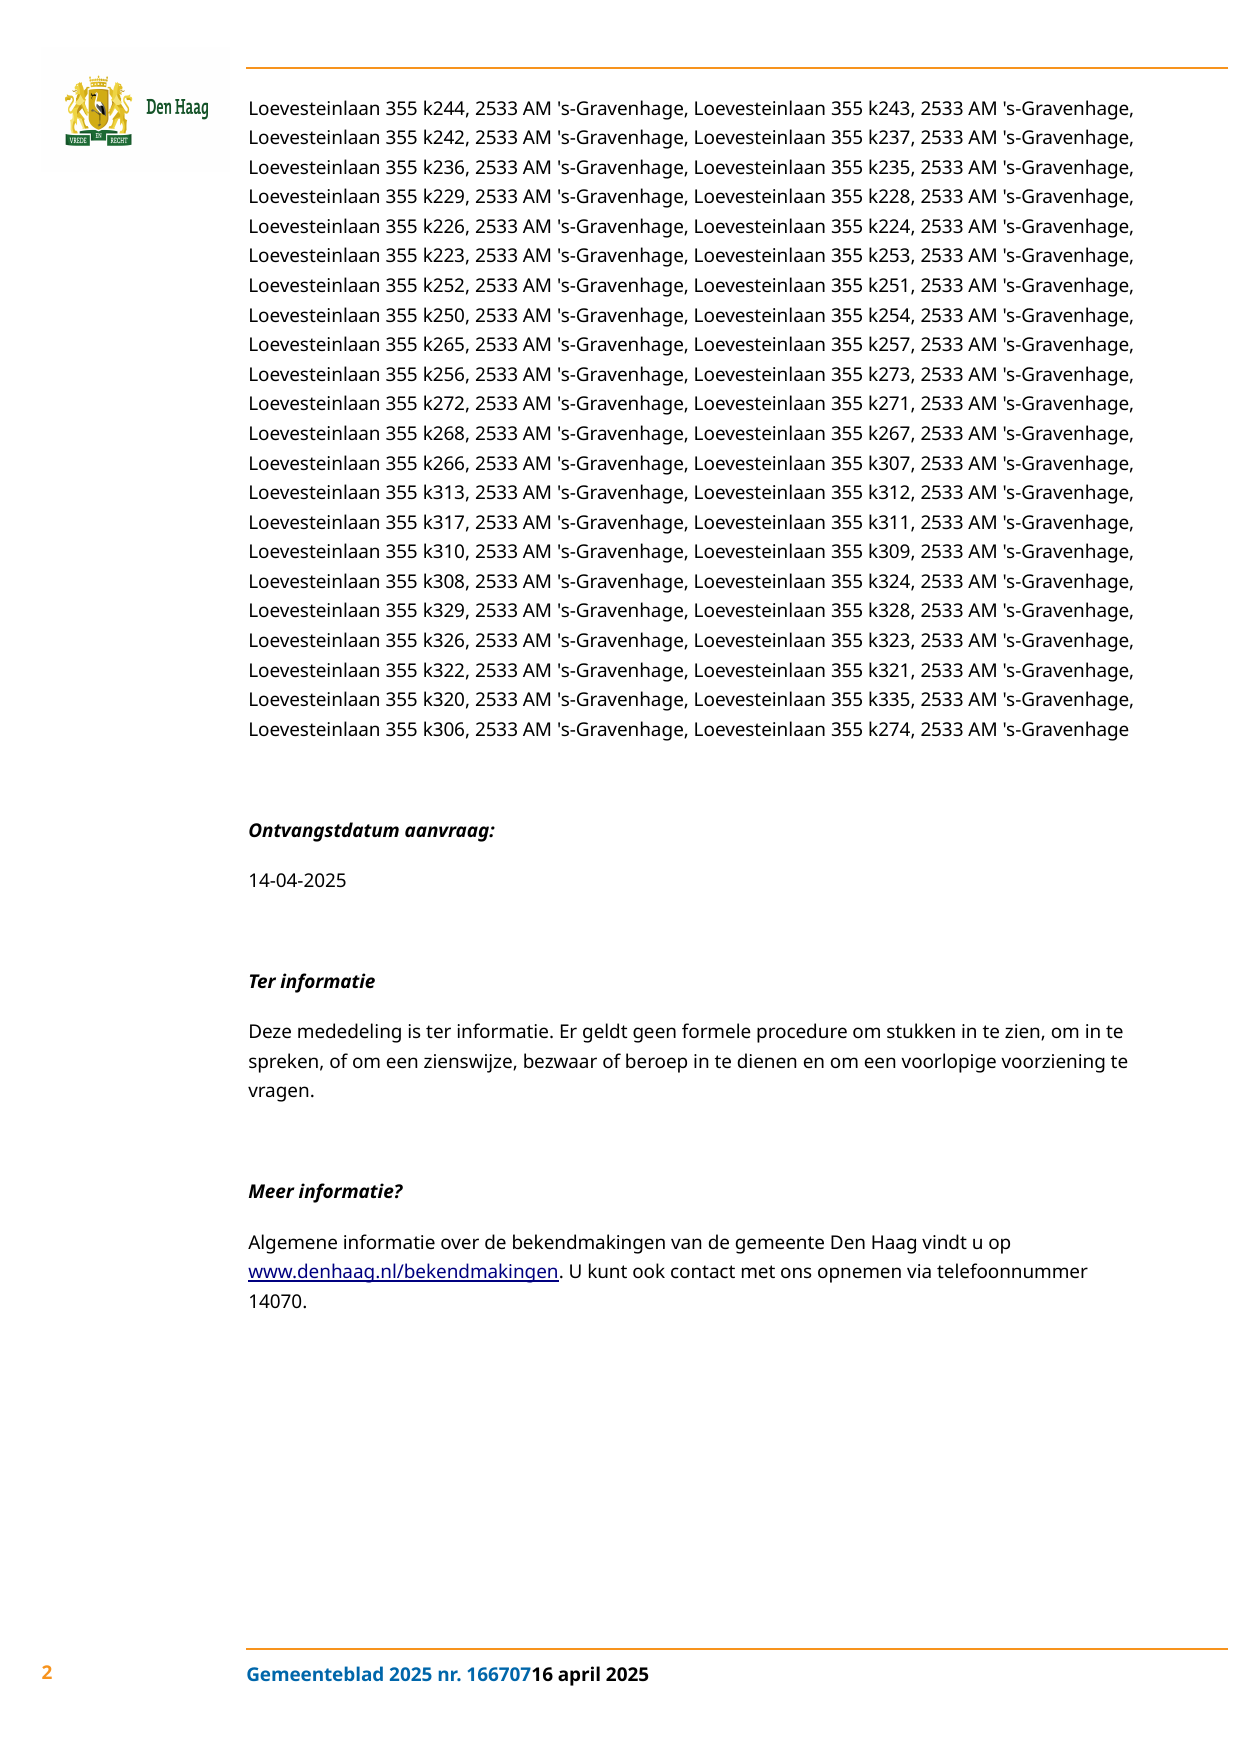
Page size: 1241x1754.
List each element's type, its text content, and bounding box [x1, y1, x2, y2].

text Ontvangstdatum aanvraag: [248, 817, 1152, 843]
picture [41, 47, 231, 172]
text Meer informatie? [248, 1178, 1152, 1204]
text Deze mededeling is ter informatie. Er geldt geen formele procedure om stukken in te zien, om in te spreken, of om een zienswijze, bezwaar of beroep in te dienen en om een voorlopige voorziening te vragen. [248, 1018, 1152, 1103]
text 14-04-2025 [248, 867, 1152, 893]
text Ter informatie [248, 968, 1152, 994]
text Algemene informatie over de bekendmakingen van de gemeente Den Haag vindt u op www.denhaag.nl/bekendmakingen. U kunt ook contact met ons opnemen via telefoonnummer 14070. [248, 1229, 1152, 1314]
text Loevesteinlaan 355 k244, 2533 AM 's-Gravenhage, Loevesteinlaan 355 k243, 2533 AM 's-Gravenhage, Loevesteinlaan 355 k242, 2533 AM 's-Gravenhage, Loevesteinlaan 355 k237, 2533 AM 's-Gravenhage, Loevesteinlaan 355 k236, 2533 AM 's-Gravenhage, Loevesteinlaan 355 k235, 2533 AM 's-Gravenhage, Loevesteinlaan 355 k229, 2533 AM 's-Gravenhage, Loevesteinlaan 355 k228, 2533 AM 's-Gravenhage, Loevesteinlaan 355 k226, 2533 AM 's-Gravenhage, Loevesteinlaan 355 k224, 2533 AM 's-Gravenhage, Loevesteinlaan 355 k223, 2533 AM 's-Gravenhage, Loevesteinlaan 355 k253, 2533 AM 's-Gravenhage, Loevesteinlaan 355 k252, 2533 AM 's-Gravenhage, Loevesteinlaan 355 k251, 2533 AM 's-Gravenhage, Loevesteinlaan 355 k250, 2533 AM 's-Gravenhage, Loevesteinlaan 355 k254, 2533 AM 's-Gravenhage, Loevesteinlaan 355 k265, 2533 AM 's-Gravenhage, Loevesteinlaan 355 k257, 2533 AM 's-Gravenhage, Loevesteinlaan 355 k256, 2533 AM 's-Gravenhage, Loevesteinlaan 355 k273, 2533 AM 's-Gravenhage, Loevesteinlaan 355 k272, 2533 AM 's-Gravenhage, Loevesteinlaan 355 k271, 2533 AM 's-Gravenhage, Loevesteinlaan 355 k268, 2533 AM 's-Gravenhage, Loevesteinlaan 355 k267, 2533 AM 's-Gravenhage, Loevesteinlaan 355 k266, 2533 AM 's-Gravenhage, Loevesteinlaan 355 k307, 2533 AM 's-Gravenhage, Loevesteinlaan 355 k313, 2533 AM 's-Gravenhage, Loevesteinlaan 355 k312, 2533 AM 's-Gravenhage, Loevesteinlaan 355 k317, 2533 AM 's-Gravenhage, Loevesteinlaan 355 k311, 2533 AM 's-Gravenhage, Loevesteinlaan 355 k310, 2533 AM 's-Gravenhage, Loevesteinlaan 355 k309, 2533 AM 's-Gravenhage, Loevesteinlaan 355 k308, 2533 AM 's-Gravenhage, Loevesteinlaan 355 k324, 2533 AM 's-Gravenhage, Loevesteinlaan 355 k329, 2533 AM 's-Gravenhage, Loevesteinlaan 355 k328, 2533 AM 's-Gravenhage, Loevesteinlaan 355 k326, 2533 AM 's-Gravenhage, Loevesteinlaan 355 k323, 2533 AM 's-Gravenhage, Loevesteinlaan 355 k322, 2533 AM 's-Gravenhage, Loevesteinlaan 355 k321, 2533 AM 's-Gravenhage, Loevesteinlaan 355 k320, 2533 AM 's-Gravenhage, Loevesteinlaan 355 k335, 2533 AM 's-Gravenhage, Loevesteinlaan 355 k306, 2533 AM 's-Gravenhage, Loevesteinlaan 355 k274, 2533 AM 's-Gravenhage [248, 95, 1152, 742]
